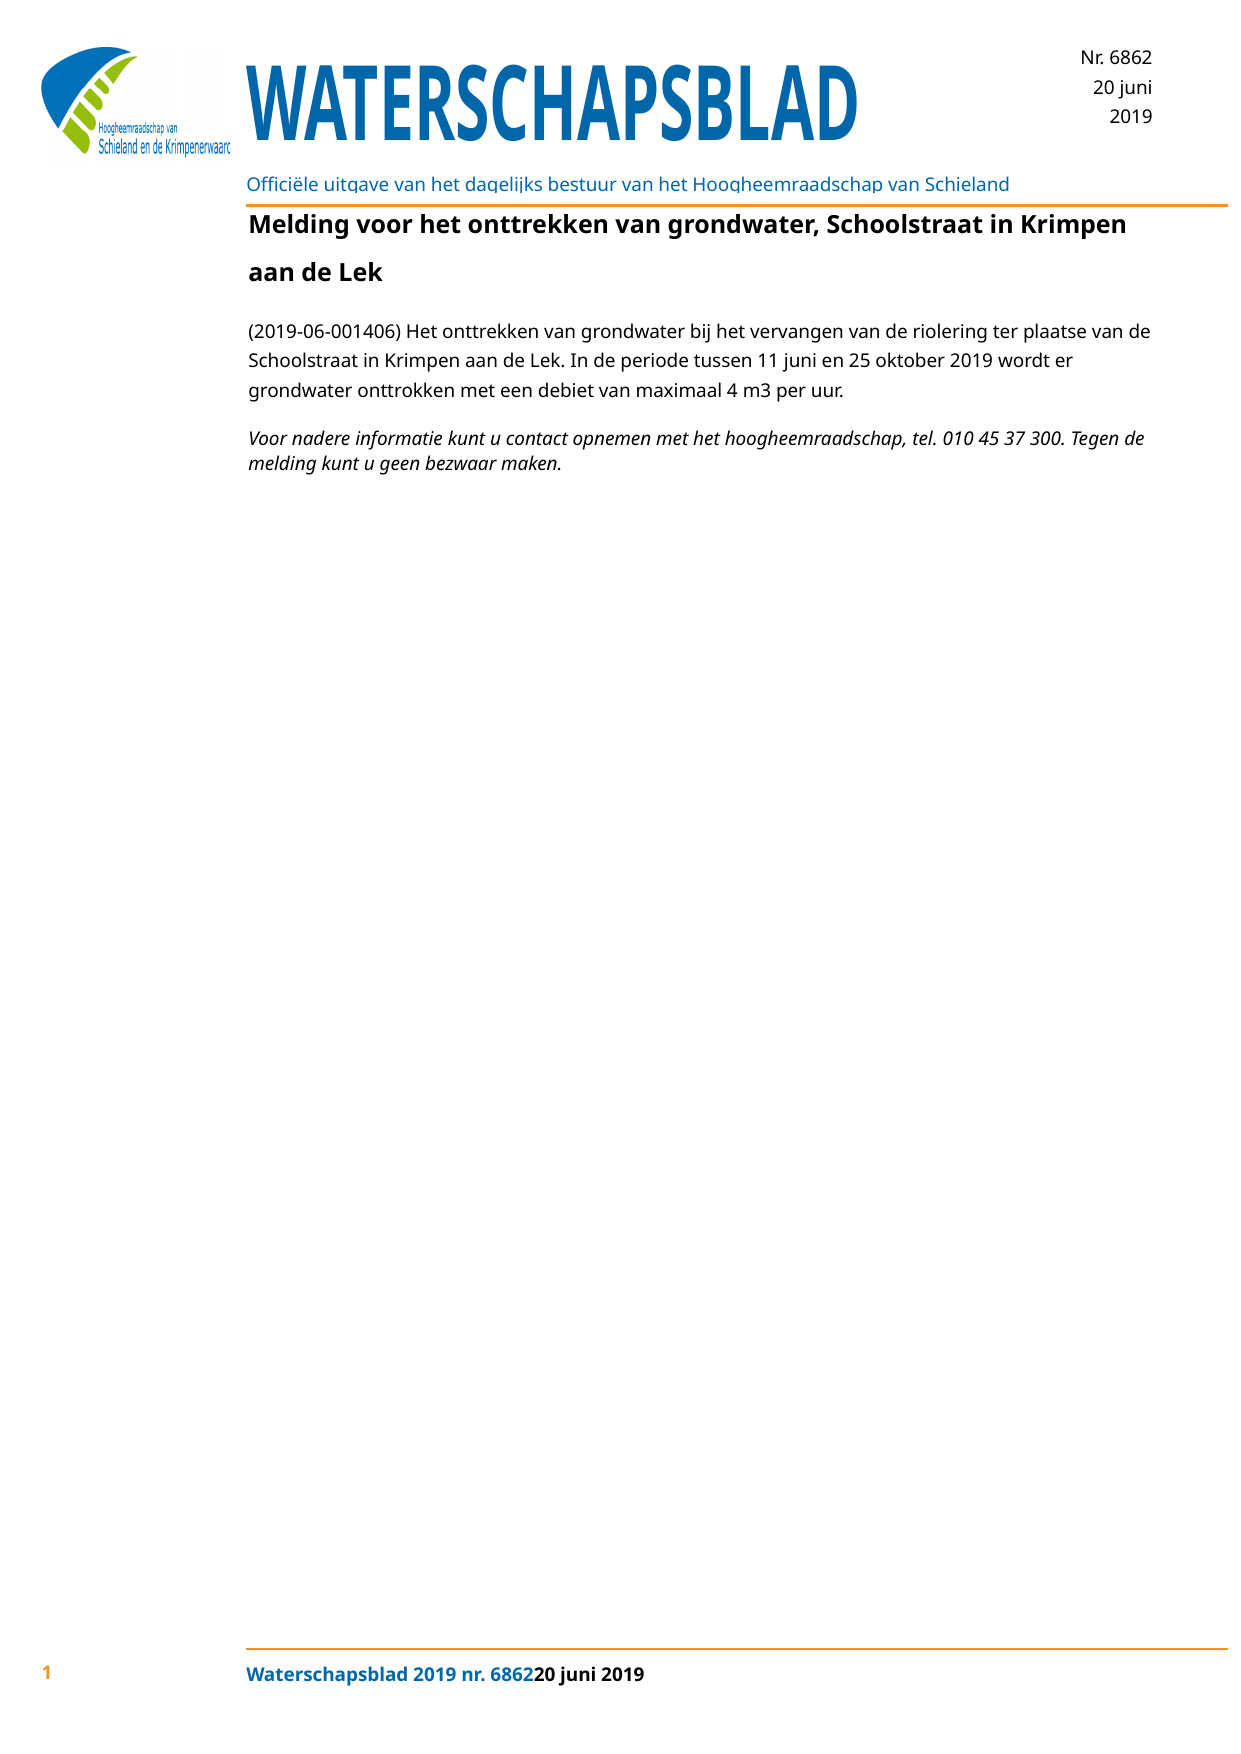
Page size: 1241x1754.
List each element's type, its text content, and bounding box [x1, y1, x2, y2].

text Voor nadere informatie kunt u contact opnemen met het hoogheemraadschap, tel. 010 45 37 300. Tegen de melding kunt u geen bezwaar maken. [248, 425, 1152, 476]
text Melding voor het onttrekken van grondwater, Schoolstraat in Krimpen aan de Lek [248, 207, 1152, 288]
picture [41, 47, 231, 172]
text (2019-06-001406) Het onttrekken van grondwater bij het vervangen van de riolering ter plaatse van de Schoolstraat in Krimpen aan de Lek. In de periode tussen 11 juni en 25 oktober 2019 wordt er grondwater onttrokken met een debiet van maximaal 4 m3 per uur. [248, 318, 1152, 403]
